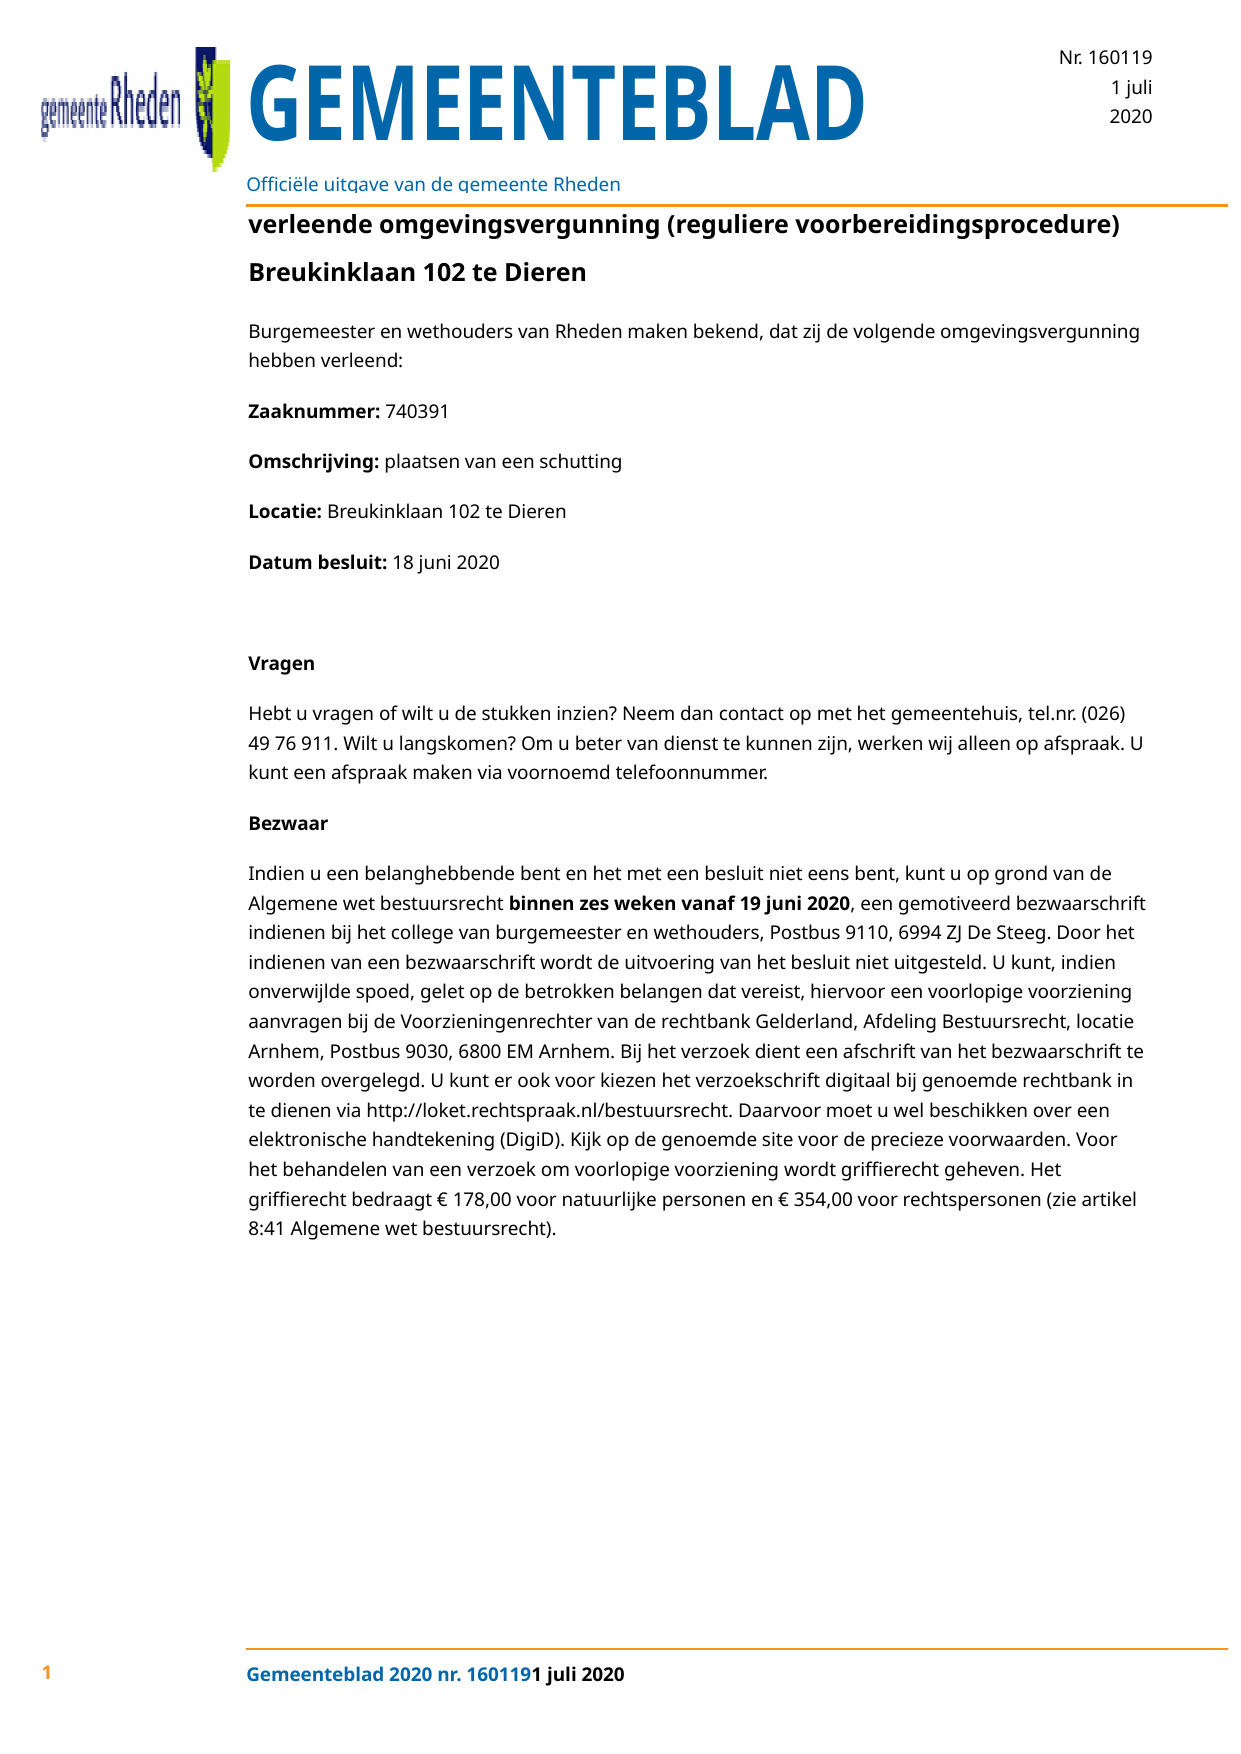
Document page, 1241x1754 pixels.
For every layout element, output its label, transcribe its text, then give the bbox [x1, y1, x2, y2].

text Omschrijving: plaatsen van een schutting [248, 448, 1152, 474]
text Burgemeester en wethouders van Rheden maken bekend, dat zij de volgende omgevingsvergunning hebben verleend: [248, 318, 1152, 373]
text Hebt u vragen of wilt u de stukken inzien? Neem dan contact op met het gemeentehuis, tel.nr. (026) 49 76 911. Wilt u langskomen? Om u beter van dienst te kunnen zijn, werken wij alleen op afspraak. U kunt een afspraak maken via voornoemd telefoonnummer. [248, 700, 1152, 785]
text Locatie: Breukinklaan 102 te Dieren [248, 499, 1152, 524]
text verleende omgevingsvergunning (reguliere voorbereidingsprocedure) Breukinklaan 102 te Dieren [248, 207, 1152, 288]
text Datum besluit: 18 juni 2020 [248, 549, 1152, 575]
picture [41, 47, 231, 172]
text Zaaknummer: 740391 [248, 398, 1152, 424]
text Bezwaar [248, 810, 1152, 836]
text Indien u een belanghebbende bent en het met een besluit niet eens bent, kunt u op grond van de Algemene wet bestuursrecht binnen zes weken vanaf 19 juni 2020, een gemotiveerd bezwaarschrift indienen bij het college van burgemeester en wethouders, Postbus 9110, 6994 ZJ De Steeg. Door het indienen van een bezwaarschrift wordt de uitvoering van het besluit niet uitgesteld. U kunt, indien onverwijlde spoed, gelet op de betrokken belangen dat vereist, hiervoor een voorlopige voorziening aanvragen bij de Voorzieningenrechter van de rechtbank Gelderland, Afdeling Bestuursrecht, locatie Arnhem, Postbus 9030, 6800 EM Arnhem. Bij het verzoek dient een afschrift van het bezwaarschrift te worden overgelegd. U kunt er ook voor kiezen het verzoekschrift digitaal bij genoemde rechtbank in te dienen via http://loket.rechtspraak.nl/bestuursrecht. Daarvoor moet u wel beschikken over een elektronische handtekening (DigiD). Kijk op de genoemde site voor de precieze voorwaarden. Voor het behandelen van een verzoek om voorlopige voorziening wordt griffierecht geheven. Het griffierecht bedraagt € 178,00 voor natuurlijke personen en € 354,00 voor rechtspersonen (zie artikel 8:41 Algemene wet bestuursrecht). [248, 860, 1152, 1241]
text Vragen [248, 650, 1152, 676]
